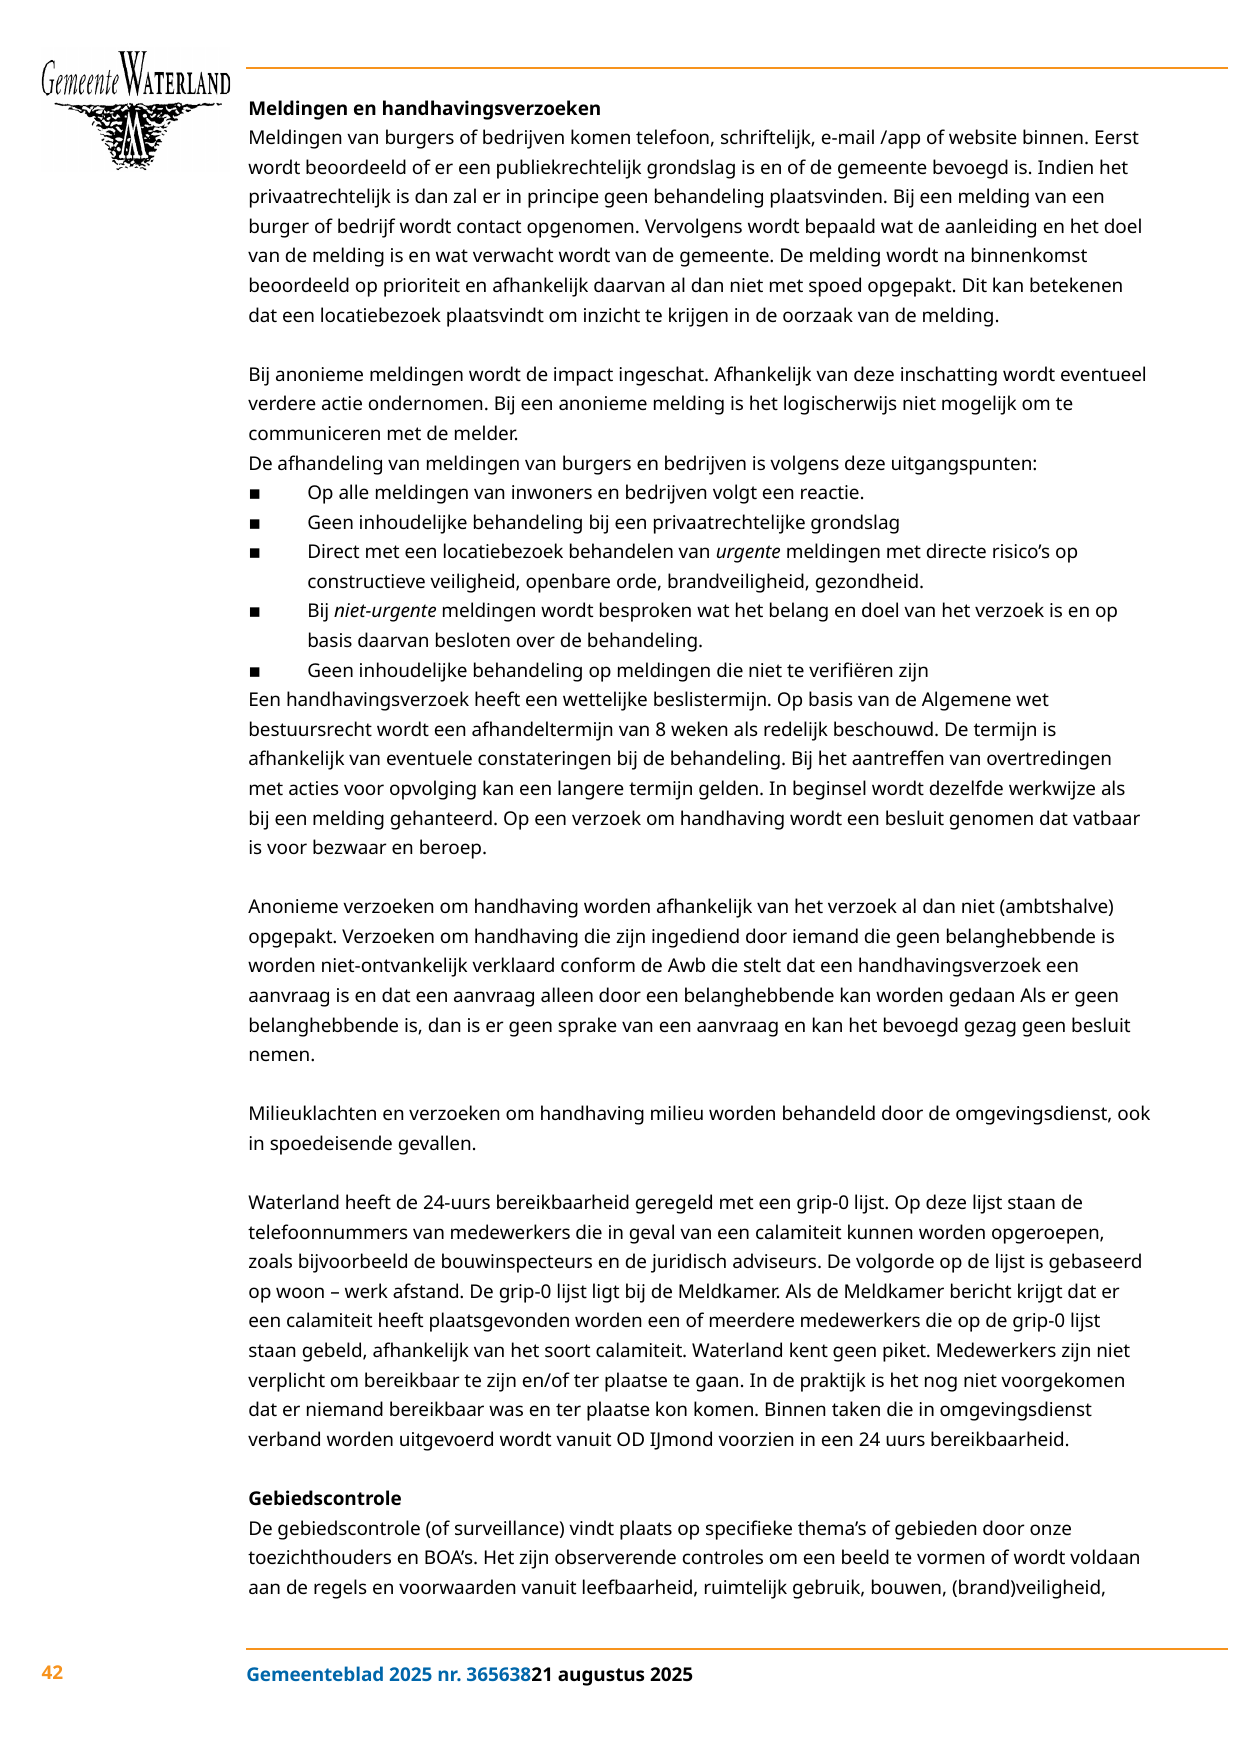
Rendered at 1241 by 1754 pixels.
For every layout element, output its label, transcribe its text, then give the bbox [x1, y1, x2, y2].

list Direct met een locatiebezoek behandelen van urgente meldingen met directe risico’s op constructieve veiligheid, openbare orde, brandveiligheid, gezondheid. [248, 538, 1152, 594]
text Bij anonieme meldingen wordt de impact ingeschat. Afhankelijk van deze inschatting wordt eventueel verdere actie ondernomen. Bij een anonieme melding is het logischerwijs niet mogelijk om te communiceren met de melder. [248, 361, 1152, 446]
text Gebiedscontrole [248, 1485, 1152, 1511]
text Meldingen en handhavingsverzoeken [248, 95, 1152, 121]
text De gebiedscontrole (of surveillance) vindt plaats op specifieke thema’s of gebieden door onze toezichthouders en BOA’s. Het zijn observerende controles om een beeld te vormen of wordt voldaan aan de regels en voorwaarden vanuit leefbaarheid, ruimtelijk gebruik, bouwen, (brand)veiligheid, [248, 1515, 1152, 1600]
list Geen inhoudelijke behandeling op meldingen die niet te verifiëren zijn [248, 657, 1152, 683]
text Een handhavingsverzoek heeft een wettelijke beslistermijn. Op basis van de Algemene wet bestuursrecht wordt een afhandeltermijn van 8 weken als redelijk beschouwd. De termijn is afhankelijk van eventuele constateringen bij de behandeling. Bij het aantreffen van overtredingen met acties voor opvolging kan een langere termijn gelden. In beginsel wordt dezelfde werkwijze als bij een melding gehanteerd. Op een verzoek om handhaving wordt een besluit genomen dat vatbaar is voor bezwaar en beroep. [248, 686, 1152, 860]
text Milieuklachten en verzoeken om handhaving milieu worden behandeld door de omgevingsdienst, ook in spoedeisende gevallen. [248, 1101, 1152, 1156]
list Bij niet-urgente meldingen wordt besproken wat het belang en doel van het verzoek is en op basis daarvan besloten over de behandeling. [248, 598, 1152, 653]
list Geen inhoudelijke behandeling bij een privaatrechtelijke grondslag [248, 509, 1152, 535]
text Waterland heeft de 24-uurs bereikbaarheid geregeld met een grip-0 lijst. Op deze lijst staan de telefoonnummers van medewerkers die in geval van een calamiteit kunnen worden opgeroepen, zoals bijvoorbeeld de bouwinspecteurs en de juridisch adviseurs. De volgorde op de lijst is gebaseerd op woon – werk afstand. De grip-0 lijst ligt bij de Meldkamer. Als de Meldkamer bericht krijgt dat er een calamiteit heeft plaatsgevonden worden een of meerdere medewerkers die op de grip-0 lijst staan gebeld, afhankelijk van het soort calamiteit. Waterland kent geen piket. Medewerkers zijn niet verplicht om bereikbaar te zijn en/of ter plaatse te gaan. In de praktijk is het nog niet voorgekomen dat er niemand bereikbaar was en ter plaatse kon komen. Binnen taken die in omgevingsdienst verband worden uitgevoerd wordt vanuit OD IJmond voorzien in een 24 uurs bereikbaarheid. [248, 1189, 1152, 1452]
text De afhandeling van meldingen van burgers en bedrijven is volgens deze uitgangspunten: [248, 450, 1152, 476]
text Meldingen van burgers of bedrijven komen telefoon, schriftelijk, e-mail /app of website binnen. Eerst wordt beoordeeld of er een publiekrechtelijk grondslag is en of de gemeente bevoegd is. Indien het privaatrechtelijk is dan zal er in principe geen behandeling plaatsvinden. Bij een melding van een burger of bedrijf wordt contact opgenomen. Vervolgens wordt bepaald wat de aanleiding en het doel van de melding is en wat verwacht wordt van de gemeente. De melding wordt na binnenkomst beoordeeld op prioriteit en afhankelijk daarvan al dan niet met spoed opgepakt. Dit kan betekenen dat een locatiebezoek plaatsvindt om inzicht te krijgen in de oorzaak van de melding. [248, 124, 1152, 328]
list Op alle meldingen van inwoners en bedrijven volgt een reactie. [248, 479, 1152, 505]
text Anonieme verzoeken om handhaving worden afhankelijk van het verzoek al dan niet (ambtshalve) opgepakt. Verzoeken om handhaving die zijn ingediend door iemand die geen belanghebbende is worden niet-ontvankelijk verklaard conform de Awb die stelt dat een handhavingsverzoek een aanvraag is en dat een aanvraag alleen door een belanghebbende kan worden gedaan Als er geen belanghebbende is, dan is er geen sprake van een aanvraag en kan het bevoegd gezag geen besluit nemen. [248, 893, 1152, 1067]
picture [41, 47, 231, 172]
